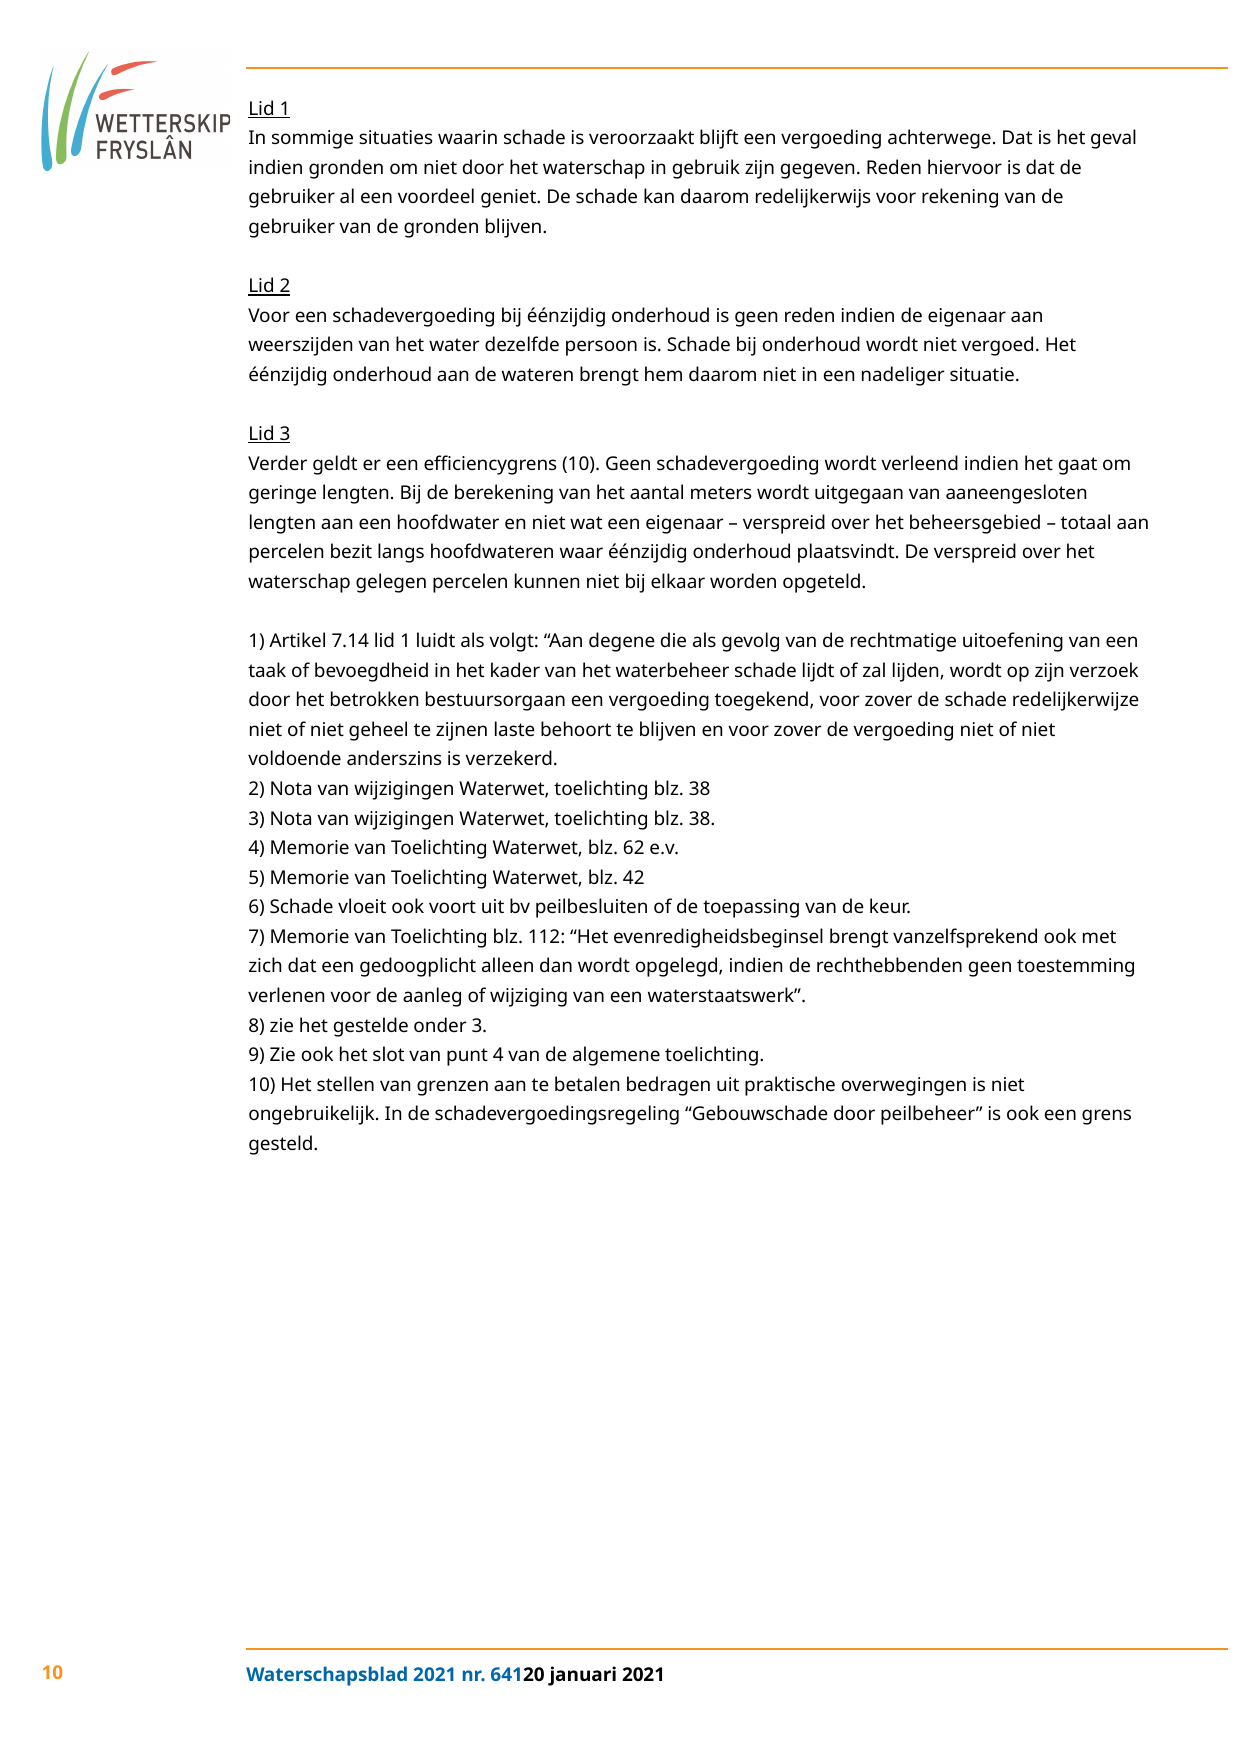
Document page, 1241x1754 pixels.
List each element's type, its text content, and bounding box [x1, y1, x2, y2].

text Lid 1 [248, 95, 1152, 121]
text 6) Schade vloeit ook voort uit bv peilbesluiten of de toepassing van de keur. [248, 893, 1152, 919]
text 8) zie het gestelde onder 3. [248, 1012, 1152, 1038]
text Voor een schadevergoeding bij éénzijdig onderhoud is geen reden indien de eigenaar aan weerszijden van het water dezelfde persoon is. Schade bij onderhoud wordt niet vergoed. Het éénzijdig onderhoud aan de wateren brengt hem daarom niet in een nadeliger situatie. [248, 302, 1152, 387]
text 2) Nota van wijzigingen Waterwet, toelichting blz. 38 [248, 775, 1152, 801]
text 3) Nota van wijzigingen Waterwet, toelichting blz. 38. [248, 805, 1152, 831]
text In sommige situaties waarin schade is veroorzaakt blijft een vergoeding achterwege. Dat is het geval indien gronden om niet door het waterschap in gebruik zijn gegeven. Reden hiervoor is dat de gebruiker al een voordeel geniet. De schade kan daarom redelijkerwijs voor rekening van de gebruiker van de gronden blijven. [248, 124, 1152, 239]
text 7) Memorie van Toelichting blz. 112: “Het evenredigheidsbeginsel brengt vanzelfsprekend ook met zich dat een gedoogplicht alleen dan wordt opgelegd, indien de rechthebbenden geen toestemming verlenen voor de aanleg of wijziging van een waterstaatswerk”. [248, 923, 1152, 1008]
text Lid 2 [248, 272, 1152, 298]
picture [41, 47, 231, 172]
text 1) Artikel 7.14 lid 1 luidt als volgt: “Aan degene die als gevolg van de rechtmatige uitoefening van een taak of bevoegdheid in het kader van het waterbeheer schade lijdt of zal lijden, wordt op zijn verzoek door het betrokken bestuursorgaan een vergoeding toegekend, voor zover de schade redelijkerwijze niet of niet geheel te zijnen laste behoort te blijven en voor zover de vergoeding niet of niet voldoende anderszins is verzekerd. [248, 627, 1152, 771]
text 5) Memorie van Toelichting Waterwet, blz. 42 [248, 864, 1152, 890]
text Verder geldt er een efficiencygrens (10). Geen schadevergoeding wordt verleend indien het gaat om geringe lengten. Bij de berekening van het aantal meters wordt uitgegaan van aaneengesloten lengten aan een hoofdwater en niet wat een eigenaar – verspreid over het beheersgebied – totaal aan percelen bezit langs hoofdwateren waar éénzijdig onderhoud plaatsvindt. De verspreid over het waterschap gelegen percelen kunnen niet bij elkaar worden opgeteld. [248, 450, 1152, 594]
text Lid 3 [248, 420, 1152, 446]
text 10) Het stellen van grenzen aan te betalen bedragen uit praktische overwegingen is niet ongebruikelijk. In de schadevergoedingsregeling “Gebouwschade door peilbeheer” is ook een grens gesteld. [248, 1071, 1152, 1156]
text 4) Memorie van Toelichting Waterwet, blz. 62 e.v. [248, 834, 1152, 860]
text 9) Zie ook het slot van punt 4 van de algemene toelichting. [248, 1041, 1152, 1067]
